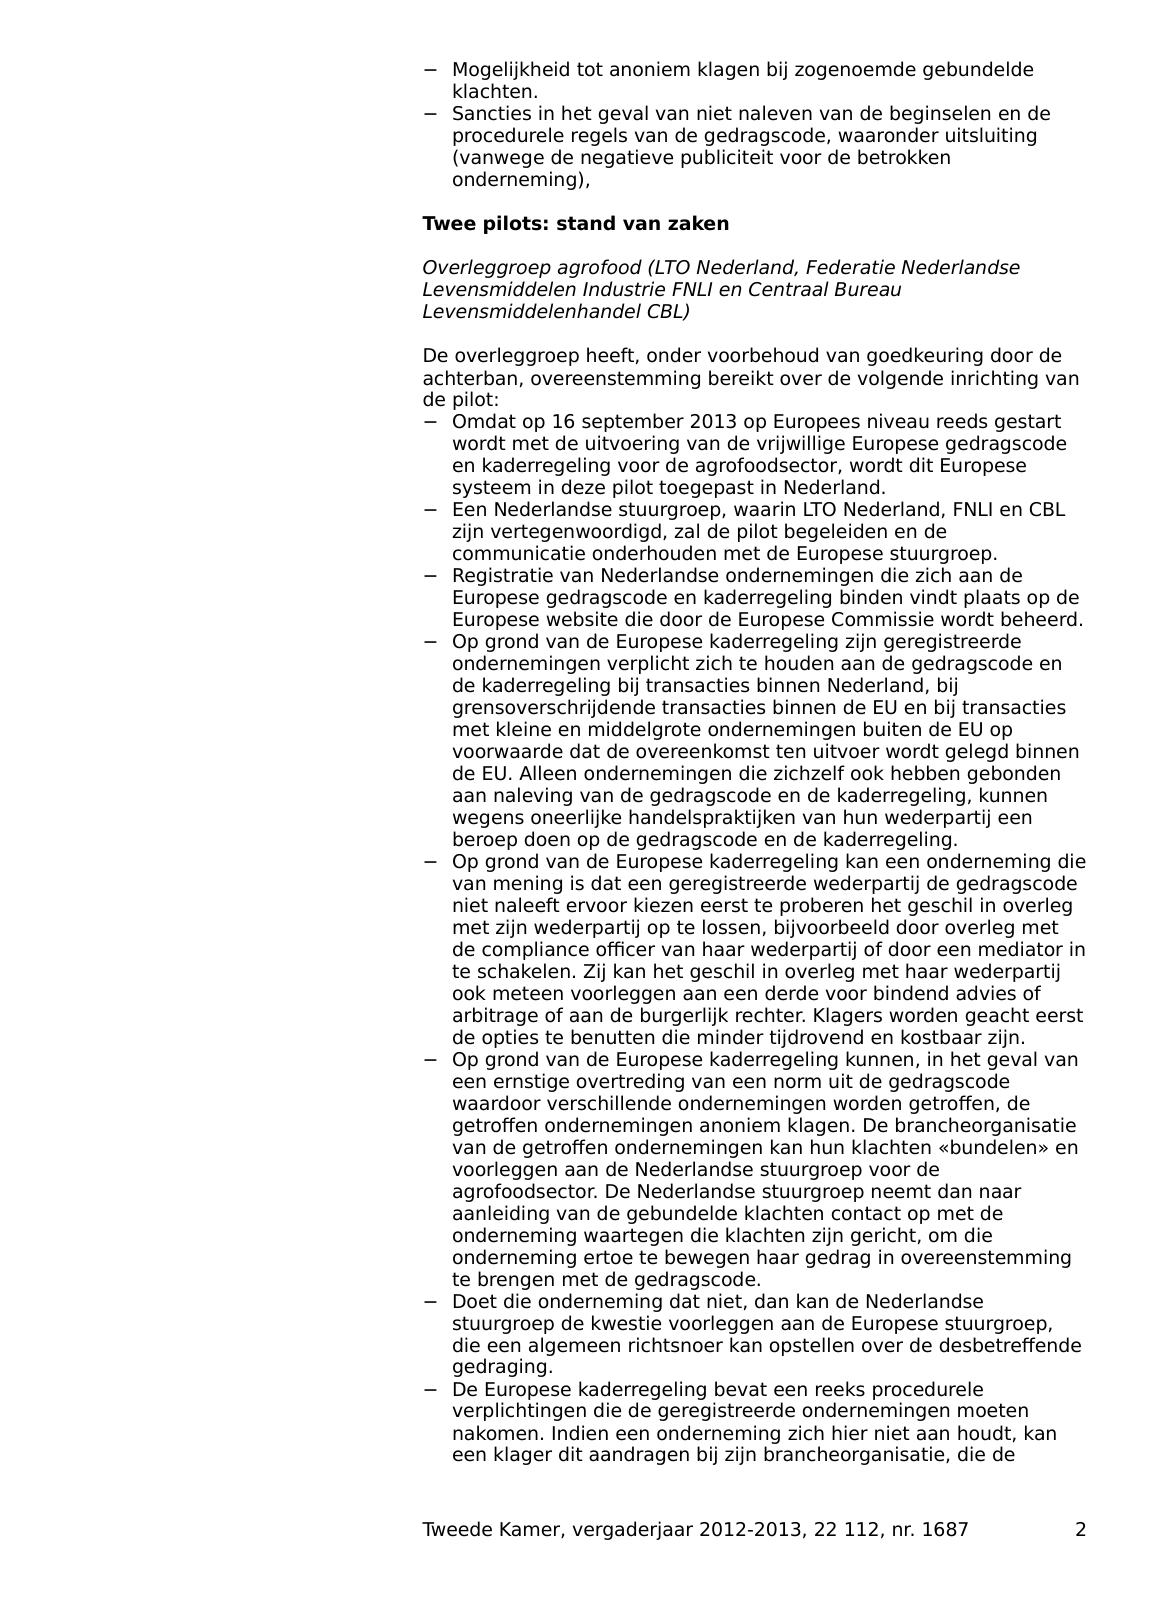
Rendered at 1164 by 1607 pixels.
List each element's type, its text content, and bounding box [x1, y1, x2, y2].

text − Op grond van de Europese kaderregeling kan een onderneming die van mening is dat een geregistreerde wederpartij de gedragscode niet naleeft ervoor kiezen eerst te proberen het geschil in overleg met zijn wederpartij op te lossen, bijvoorbeeld door overleg met de compliance officer van haar wederpartij of door een mediator in te schakelen. Zij kan het geschil in overleg met haar wederpartij ook meteen voorleggen aan een derde voor bindend advies of arbitrage of aan de burgerlijk rechter. Klagers worden geacht eerst de opties te benutten die minder tijdrovend en kostbaar zijn. [422, 851, 1087, 1049]
text − Sancties in het geval van niet naleven van de beginselen en de procedurele regels van de gedragscode, waaronder uitsluiting (vanwege de negatieve publiciteit voor de betrokken onderneming), [422, 103, 1087, 191]
text − Op grond van de Europese kaderregeling kunnen, in het geval van een ernstige overtreding van een norm uit de gedragscode waardoor verschillende ondernemingen worden getroffen, de getroffen ondernemingen anoniem klagen. De brancheorganisatie van de getroffen ondernemingen kan hun klachten «bundelen» en voorleggen aan de Nederlandse stuurgroep voor de agrofoodsector. De Nederlandse stuurgroep neemt dan naar aanleiding van de gebundelde klachten contact op met de onderneming waartegen die klachten zijn gericht, om die onderneming ertoe te bewegen haar gedrag in overeenstemming te brengen met de gedragscode. [422, 1049, 1087, 1291]
text − Mogelijkheid tot anoniem klagen bij zogenoemde gebundelde klachten. [422, 59, 1087, 103]
subtitle Twee pilots: stand van zaken [422, 213, 1087, 235]
text − Omdat op 16 september 2013 op Europees niveau reeds gestart wordt met de uitvoering van de vrijwillige Europese gedragscode en kaderregeling voor de agrofoodsector, wordt dit Europese systeem in deze pilot toegepast in Nederland. [422, 411, 1087, 499]
text − Registratie van Nederlandse ondernemingen die zich aan de Europese gedragscode en kaderregeling binden vindt plaats op de Europese website die door de Europese Commissie wordt beheerd. [422, 565, 1087, 631]
text De overleggroep heeft, onder voorbehoud van goedkeuring door de achterban, overeenstemming bereikt over de volgende inrichting van de pilot: [422, 345, 1087, 411]
text − Op grond van de Europese kaderregeling zijn geregistreerde ondernemingen verplicht zich te houden aan de gedragscode en de kaderregeling bij transacties binnen Nederland, bij grensoverschrijdende transacties binnen de EU en bij transacties met kleine en middelgrote ondernemingen buiten de EU op voorwaarde dat de overeenkomst ten uitvoer wordt gelegd binnen de EU. Alleen ondernemingen die zichzelf ook hebben gebonden aan naleving van de gedragscode en de kaderregeling, kunnen wegens oneerlijke handelspraktijken van hun wederpartij een beroep doen op de gedragscode en de kaderregeling. [422, 631, 1087, 851]
text − Doet die onderneming dat niet, dan kan de Nederlandse stuurgroep de kwestie voorleggen aan de Europese stuurgroep, die een algemeen richtsnoer kan opstellen over de desbetreffende gedraging. [422, 1291, 1087, 1378]
text − Een Nederlandse stuurgroep, waarin LTO Nederland, FNLI en CBL zijn vertegenwoordigd, zal de pilot begeleiden en de communicatie onderhouden met de Europese stuurgroep. [422, 499, 1087, 565]
subtitle Overleggroep agrofood (LTO Nederland, Federatie Nederlandse Levensmiddelen Industrie FNLI en Centraal Bureau Levensmiddelenhandel CBL) [422, 257, 1087, 323]
text − De Europese kaderregeling bevat een reeks procedurele verplichtingen die de geregistreerde ondernemingen moeten nakomen. Indien een onderneming zich hier niet aan houdt, kan een klager dit aandragen bij zijn brancheorganisatie, die de [422, 1378, 1087, 1466]
